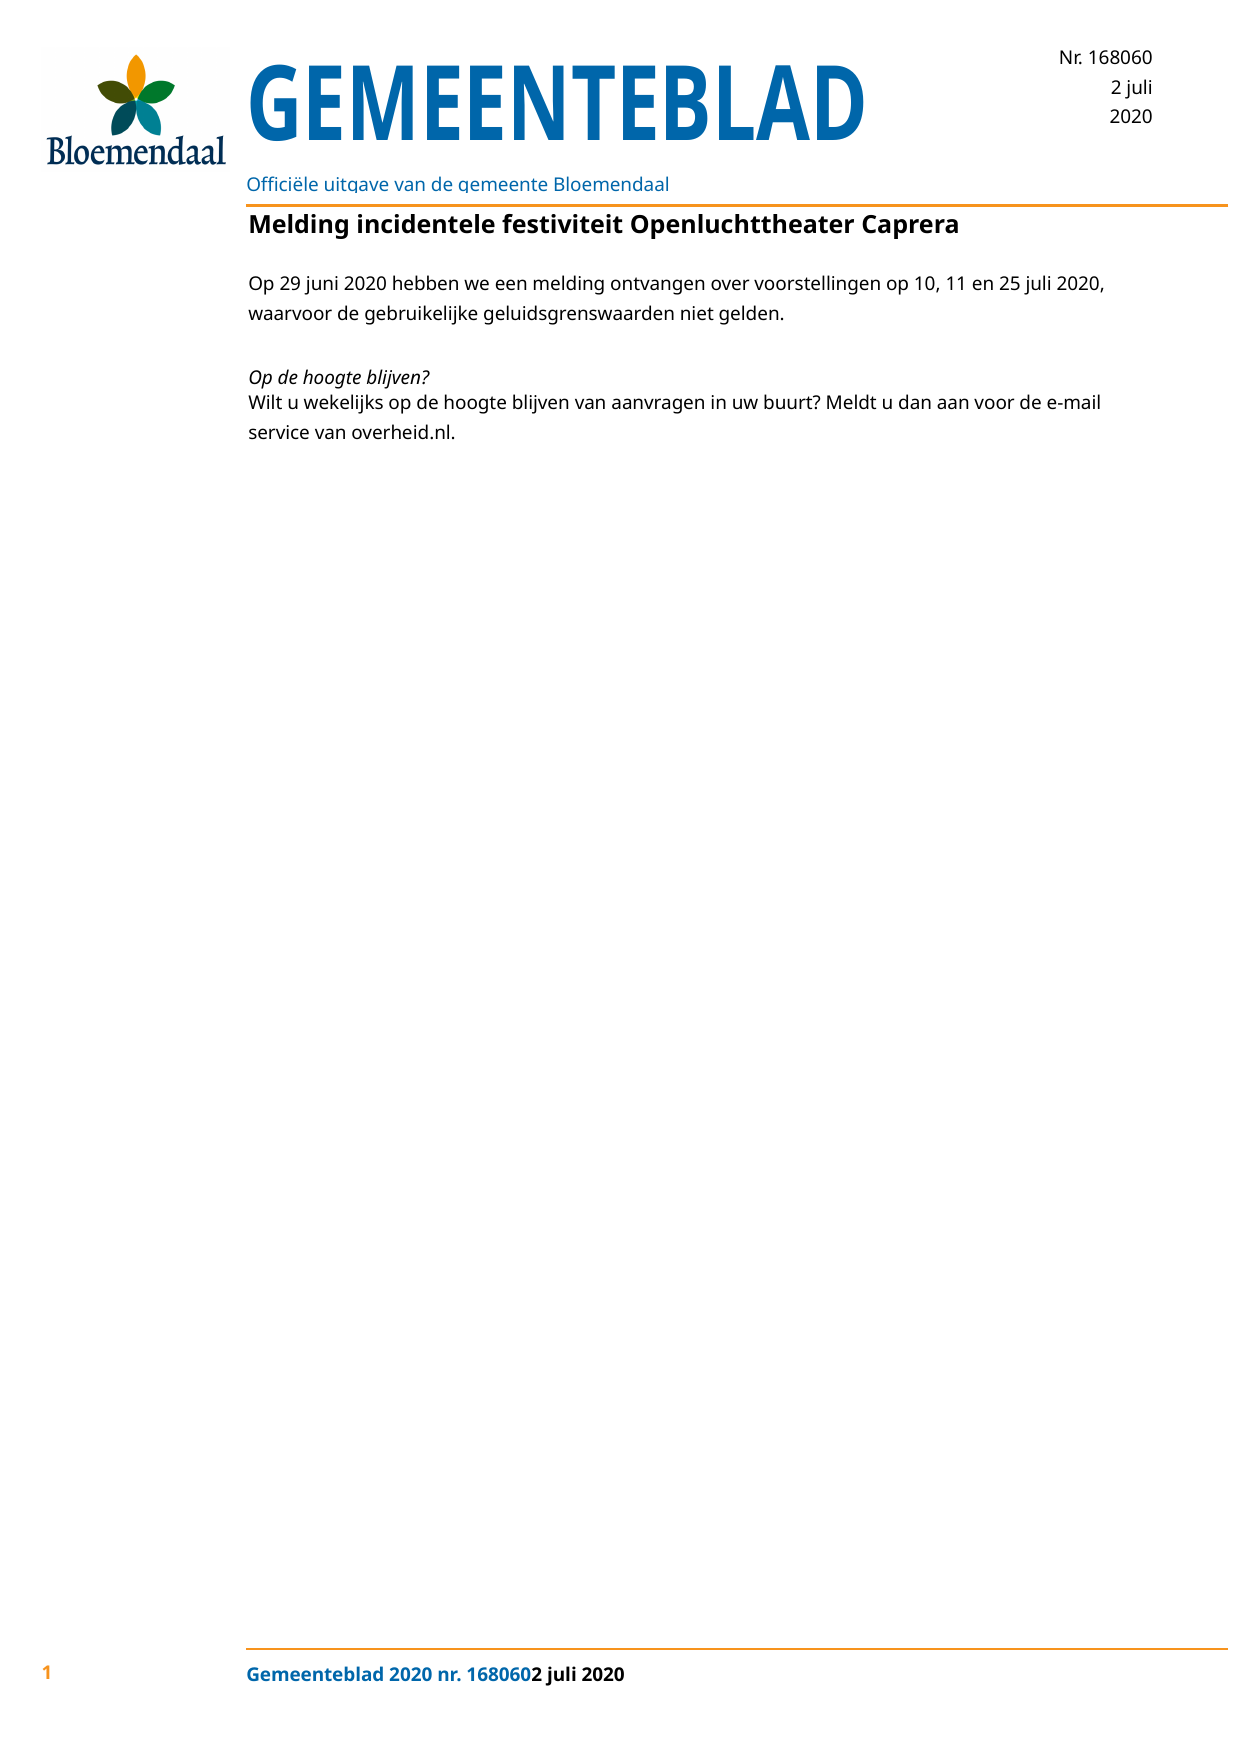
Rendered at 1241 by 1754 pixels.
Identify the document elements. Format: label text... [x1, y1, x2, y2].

text Melding incidentele festiviteit Openluchttheater Caprera [248, 207, 1152, 241]
text Wilt u wekelijks op de hoogte blijven van aanvragen in uw buurt? Meldt u dan aan voor de e-mail service van overheid.nl. [248, 389, 1152, 445]
picture [41, 47, 231, 172]
text Op 29 juni 2020 hebben we een melding ontvangen over voorstellingen op 10, 11 en 25 juli 2020, waarvoor de gebruikelijke geluidsgrenswaarden niet gelden. [248, 270, 1152, 326]
text Op de hoogte blijven? [248, 364, 1152, 389]
